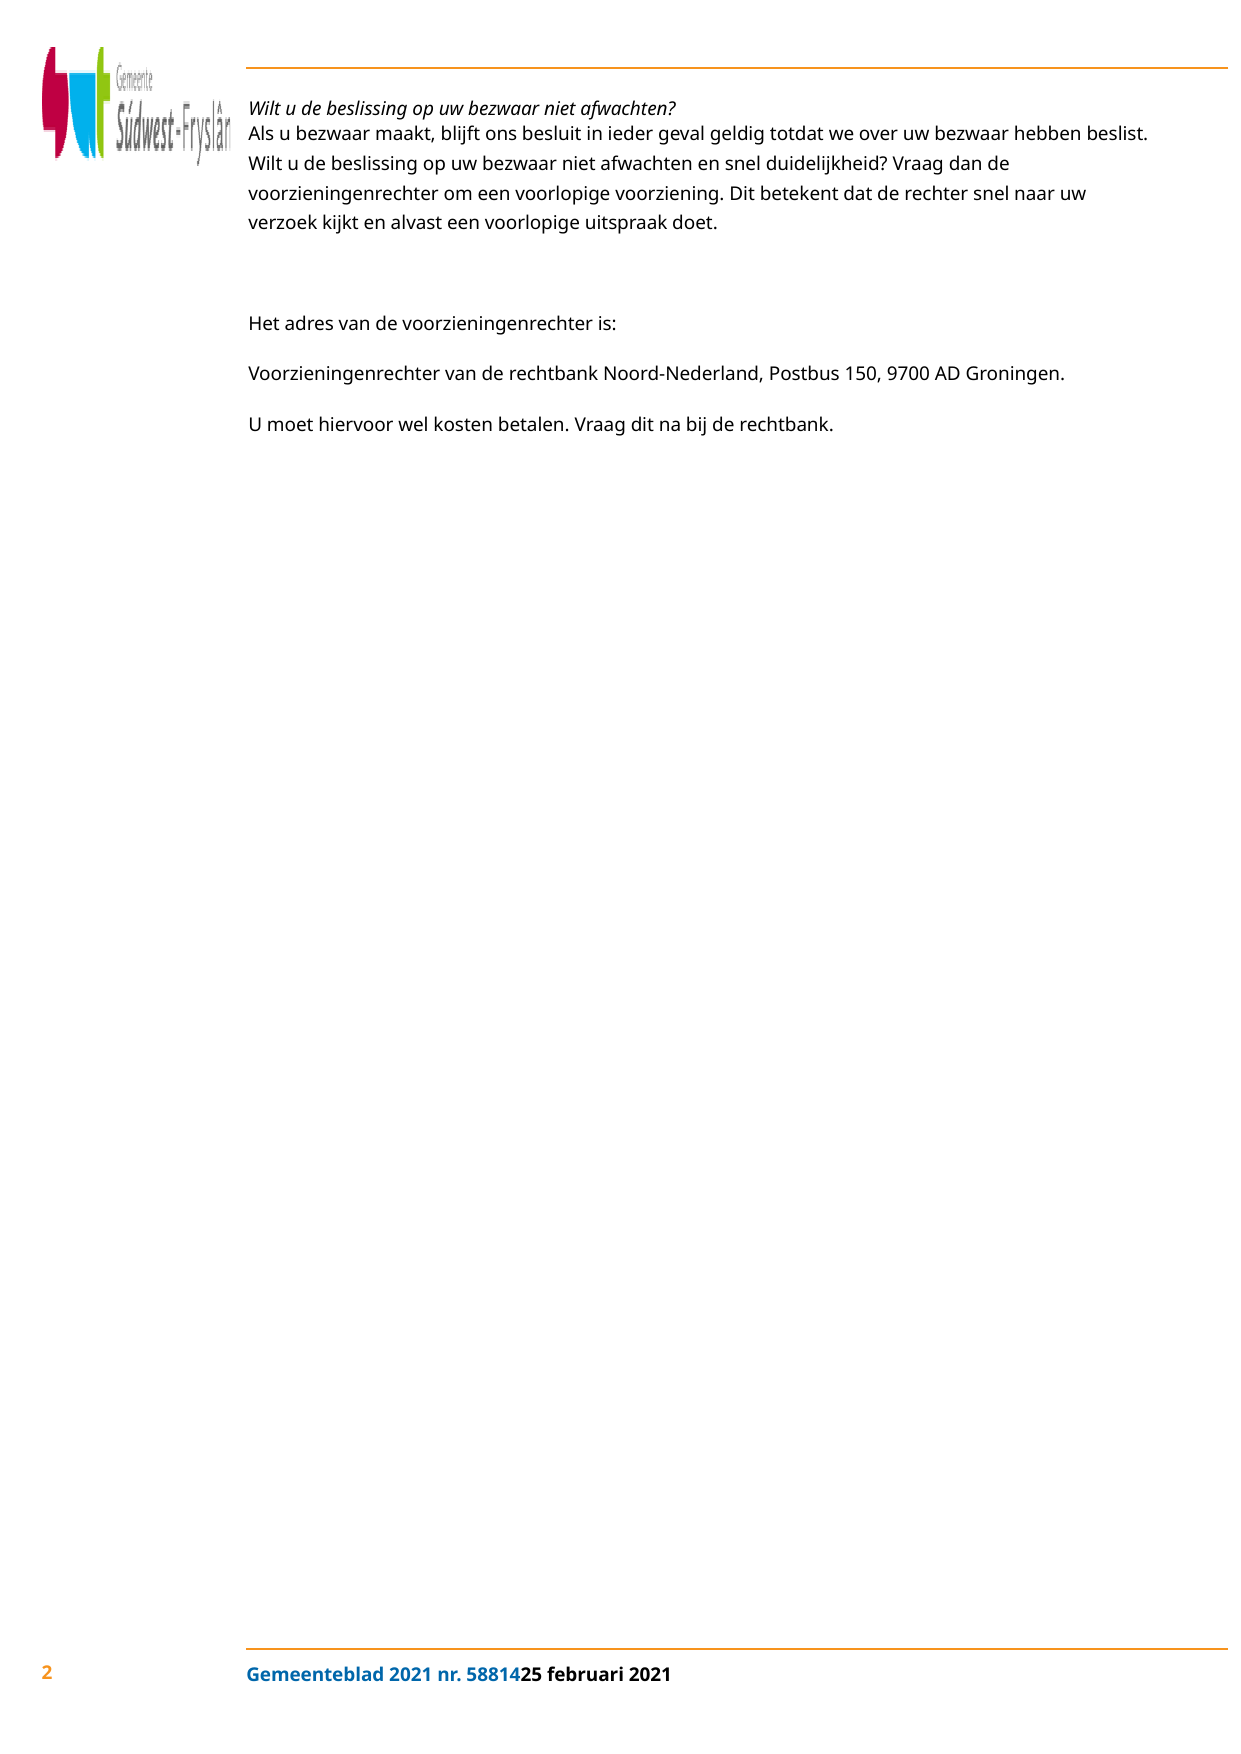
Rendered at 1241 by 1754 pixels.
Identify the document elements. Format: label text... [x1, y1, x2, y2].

text Wilt u de beslissing op uw bezwaar niet afwachten? [248, 95, 1152, 121]
text Het adres van de voorzieningenrechter is: [248, 310, 1152, 336]
text Als u bezwaar maakt, blijft ons besluit in ieder geval geldig totdat we over uw bezwaar hebben beslist. Wilt u de beslissing op uw bezwaar niet afwachten en snel duidelijkheid? Vraag dan de voorzieningenrechter om een voorlopige voorziening. Dit betekent dat de rechter snel naar uw verzoek kijkt en alvast een voorlopige uitspraak doet. [248, 121, 1152, 235]
picture [41, 47, 231, 172]
text Voorzieningenrechter van de rechtbank Noord-Nederland, Postbus 150, 9700 AD Groningen. [248, 361, 1152, 386]
text U moet hiervoor wel kosten betalen. Vraag dit na bij de rechtbank. [248, 411, 1152, 437]
